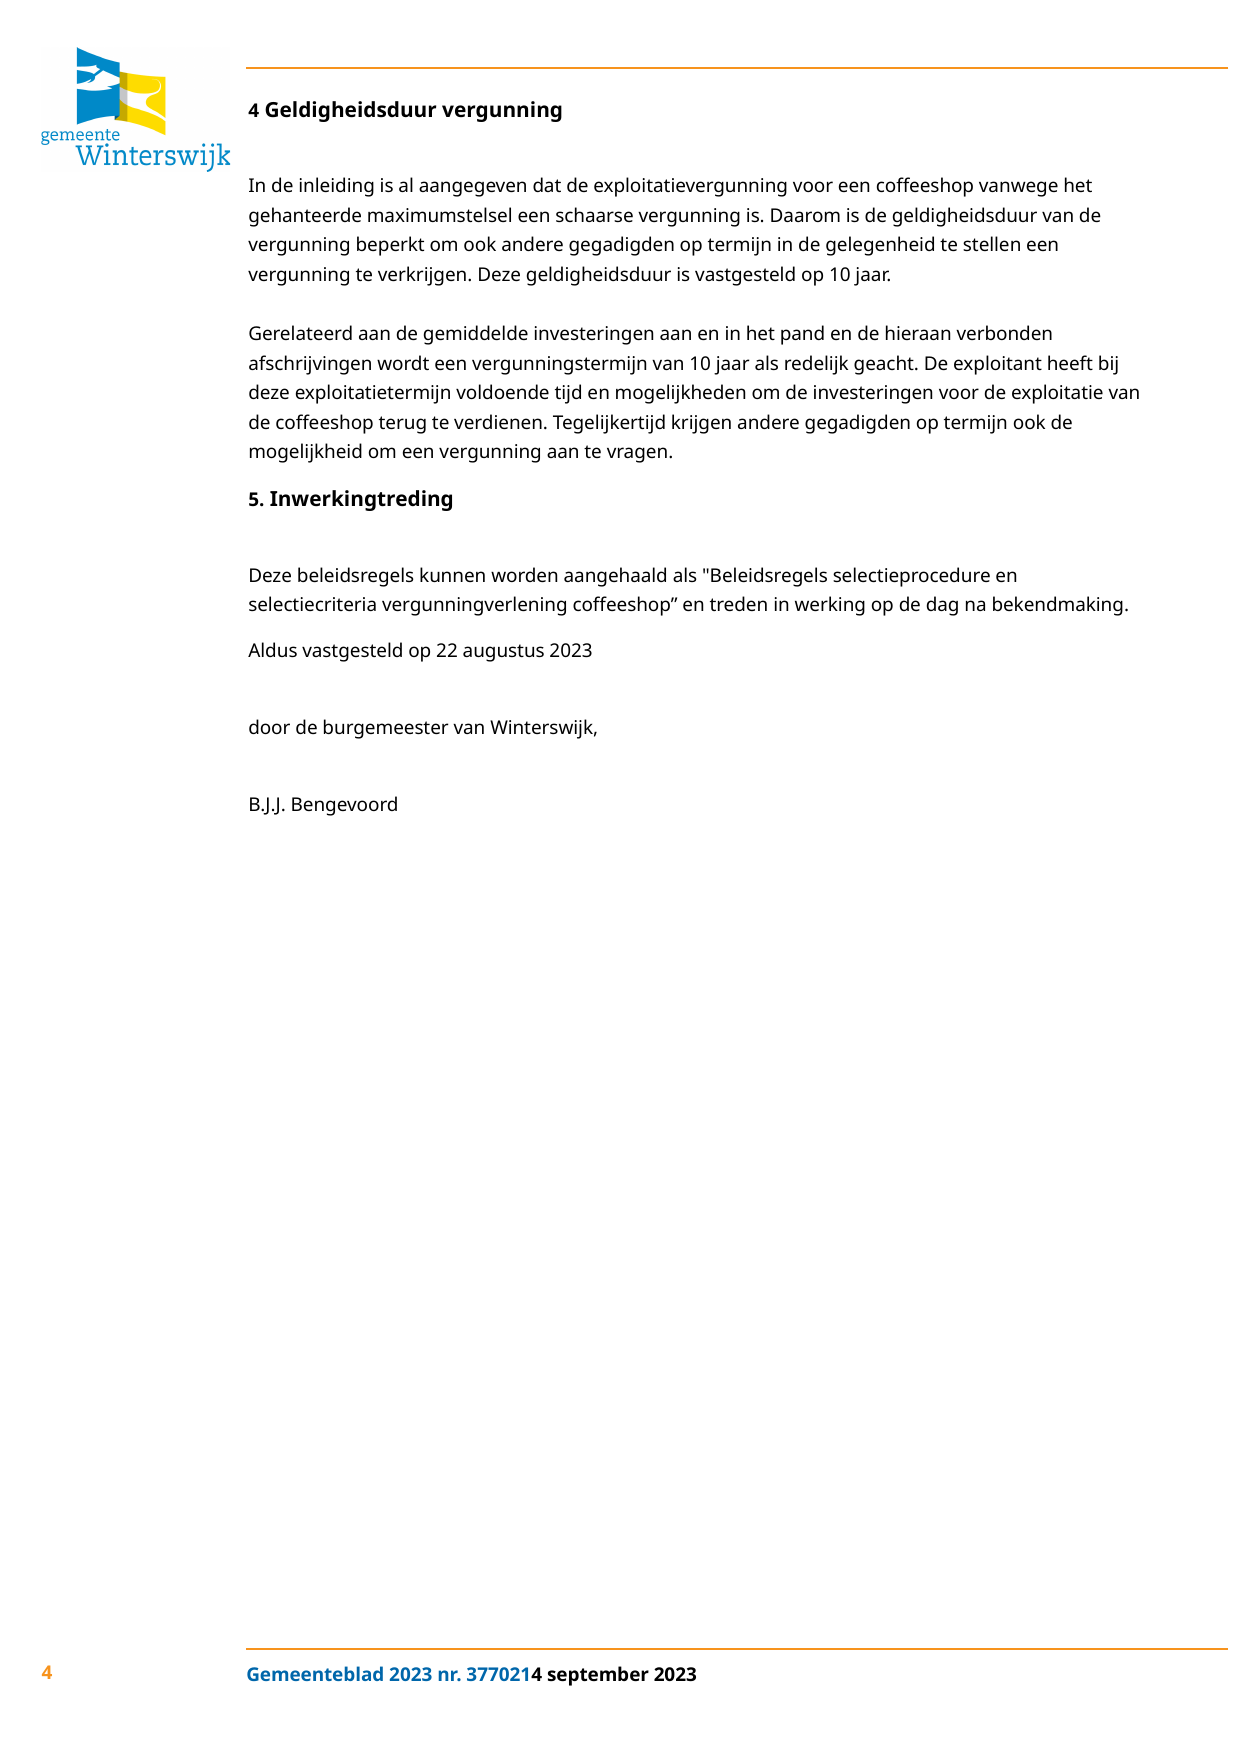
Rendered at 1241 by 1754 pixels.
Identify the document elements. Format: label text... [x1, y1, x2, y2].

text Deze beleidsregels kunnen worden aangehaald als "Beleidsregels selectieprocedure en selectiecriteria vergunningverlening coffeeshop” en treden in werking op de dag na bekendmaking. [248, 562, 1152, 617]
text 5. Inwerkingtreding [248, 484, 1152, 513]
picture [225, 153, 231, 162]
text door de burgemeester van Winterswijk, [248, 714, 1152, 740]
text Aldus vastgesteld op 22 augustus 2023 [248, 637, 1152, 663]
text B.J.J. Bengevoord [248, 792, 1152, 817]
text 4 Geldigheidsduur vergunning [248, 95, 1152, 123]
text Gerelateerd aan de gemiddelde investeringen aan en in het pand en de hieraan verbonden afschrijvingen wordt een vergunningstermijn van 10 jaar als redelijk geacht. De exploitant heeft bij deze exploitatietermijn voldoende tijd en mogelijkheden om de investeringen voor de exploitatie van de coffeeshop terug te verdienen. Tegelijkertijd krijgen andere gegadigden op termijn ook de mogelijkheid om een vergunning aan te vragen. [248, 320, 1152, 464]
text In de inleiding is al aangegeven dat de exploitatievergunning voor een coffeeshop vanwege het gehanteerde maximumstelsel een schaarse vergunning is. Daarom is de geldigheidsduur van de vergunning beperkt om ook andere gegadigden op termijn in de gelegenheid te stellen een vergunning te verkrijgen. Deze geldigheidsduur is vastgesteld op 10 jaar. [248, 172, 1152, 287]
picture [41, 47, 231, 172]
